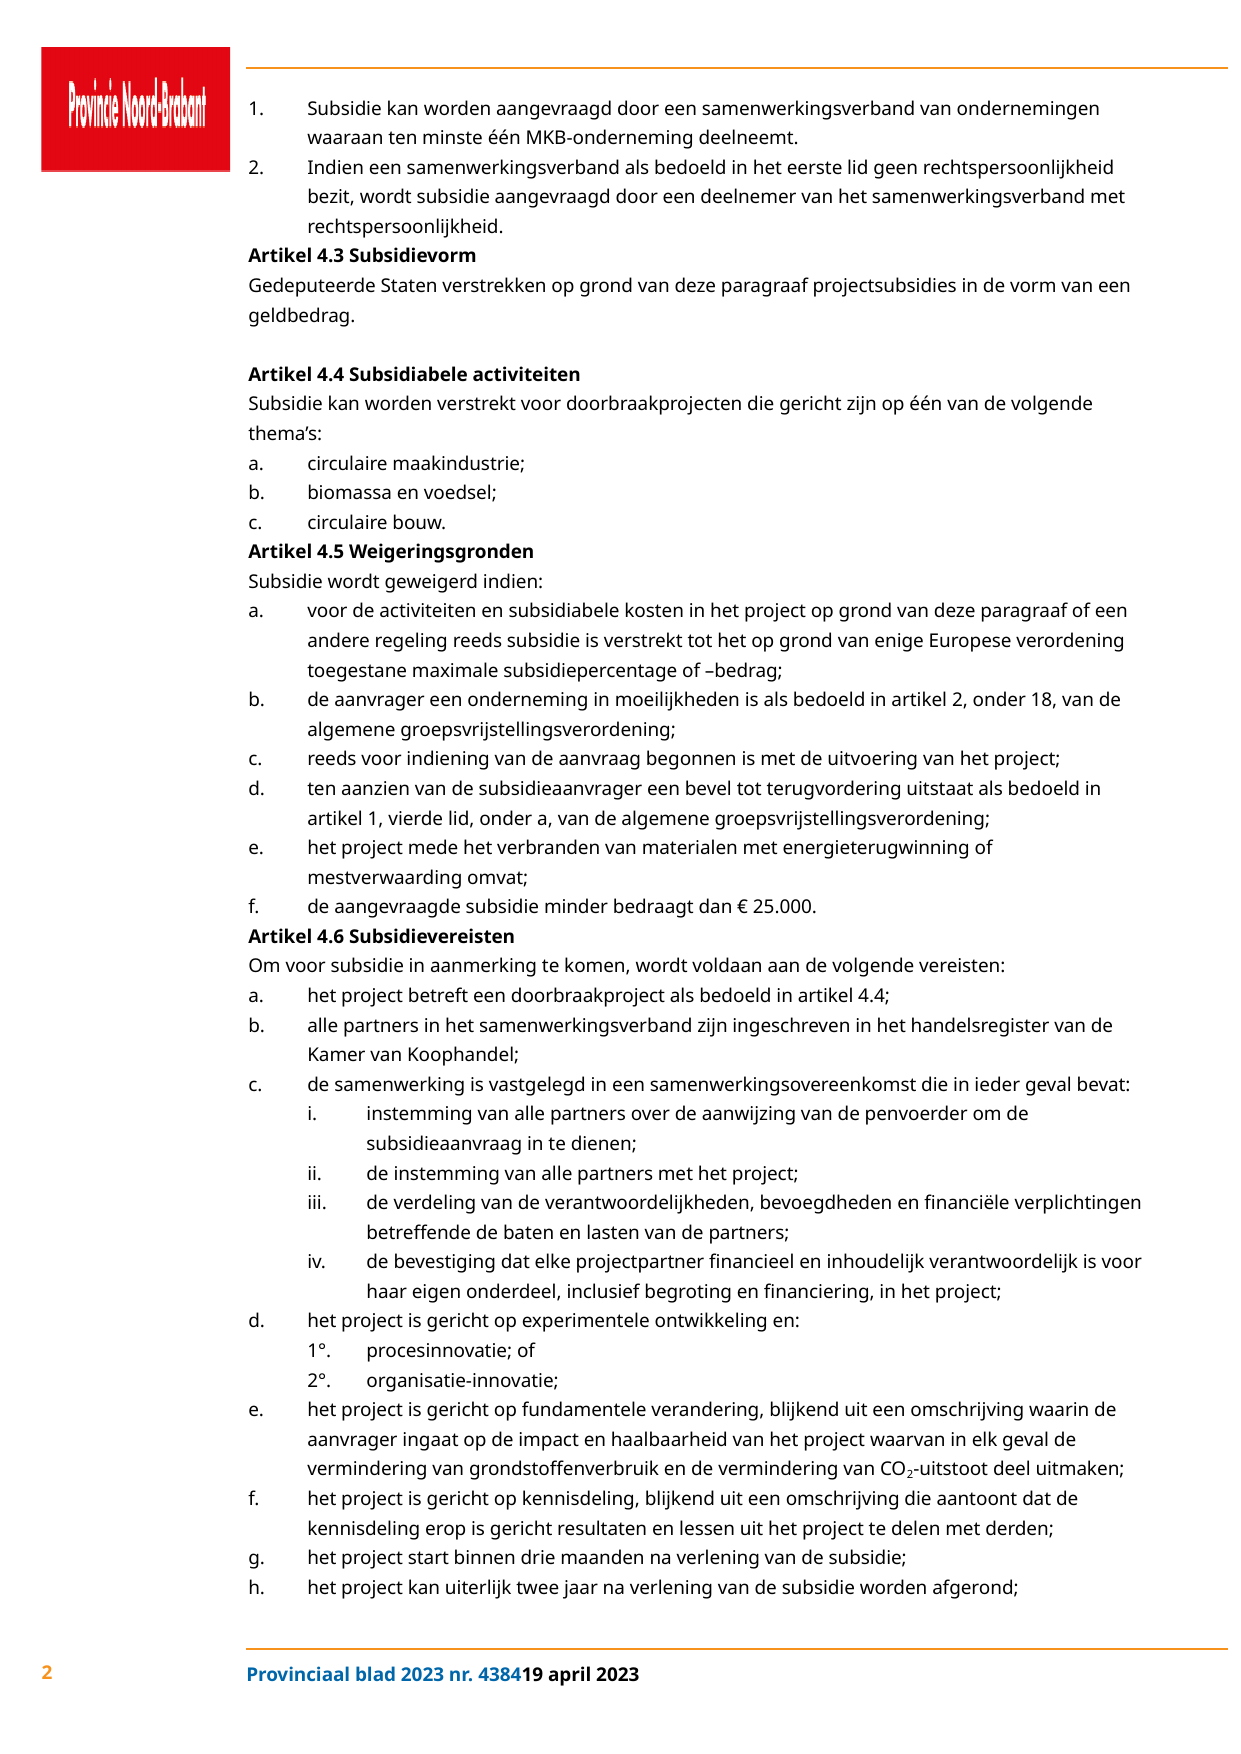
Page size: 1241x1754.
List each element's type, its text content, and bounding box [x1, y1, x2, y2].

list de samenwerking is vastgelegd in een samenwerkingsovereenkomst die in ieder geval bevat: [248, 1071, 1152, 1097]
list het project kan uiterlijk twee jaar na verlening van de subsidie worden afgerond; [248, 1574, 1152, 1600]
list het project is gericht op experimentele ontwikkeling en: [248, 1308, 1152, 1333]
list instemming van alle partners over de aanwijzing van de penvoerder om de subsidieaanvraag in te dienen; [307, 1101, 1152, 1156]
list het project is gericht op fundamentele verandering, blijkend uit een omschrijving waarin de aanvrager ingaat op de impact en haalbaarheid van het project waarvan in elk geval de vermindering van grondstoffenverbruik en de vermindering van CO2-uitstoot deel uitmaken; [248, 1396, 1152, 1481]
picture [41, 47, 231, 172]
list de aanvrager een onderneming in moeilijkheden is als bedoeld in artikel 2, onder 18, van de algemene groepsvrijstellingsverordening; [248, 686, 1152, 742]
list alle partners in het samenwerkingsverband zijn ingeschreven in het handelsregister van de Kamer van Koophandel; [248, 1012, 1152, 1067]
text Subsidie kan worden verstrekt voor doorbraakprojecten die gericht zijn op één van de volgende thema’s: [248, 391, 1152, 446]
list organisatie-innovatie; [307, 1367, 1152, 1393]
list ten aanzien van de subsidieaanvrager een bevel tot terugvordering uitstaat als bedoeld in artikel 1, vierde lid, onder a, van de algemene groepsvrijstellingsverordening; [248, 775, 1152, 831]
list de aangevraagde subsidie minder bedraagt dan € 25.000. [248, 893, 1152, 919]
list procesinnovatie; of [307, 1337, 1152, 1363]
text Artikel 4.5 Weigeringsgronden [248, 538, 1152, 564]
list voor de activiteiten en subsidiabele kosten in het project op grond van deze paragraaf of een andere regeling reeds subsidie is verstrekt tot het op grond van enige Europese verordening toegestane maximale subsidiepercentage of –bedrag; [248, 598, 1152, 683]
text Artikel 4.3 Subsidievorm [248, 243, 1152, 268]
text Om voor subsidie in aanmerking te komen, wordt voldaan aan de volgende vereisten: [248, 953, 1152, 978]
list de verdeling van de verantwoordelijkheden, bevoegdheden en financiële verplichtingen betreffende de baten en lasten van de partners; [307, 1189, 1152, 1245]
text Subsidie wordt geweigerd indien: [248, 568, 1152, 594]
list het project start binnen drie maanden na verlening van de subsidie; [248, 1544, 1152, 1570]
list de instemming van alle partners met het project; [307, 1160, 1152, 1186]
list Indien een samenwerkingsverband als bedoeld in het eerste lid geen rechtspersoonlijkheid bezit, wordt subsidie aangevraagd door een deelnemer van het samenwerkingsverband met rechtspersoonlijkheid. [248, 154, 1152, 239]
list de bevestiging dat elke projectpartner financieel en inhoudelijk verantwoordelijk is voor haar eigen onderdeel, inclusief begroting en financiering, in het project; [307, 1248, 1152, 1304]
text Artikel 4.6 Subsidievereisten [248, 923, 1152, 949]
list Subsidie kan worden aangevraagd door een samenwerkingsverband van ondernemingen waaraan ten minste één MKB-onderneming deelneemt. [248, 95, 1152, 150]
text Artikel 4.4 Subsidiabele activiteiten [248, 361, 1152, 387]
list het project is gericht op kennisdeling, blijkend uit een omschrijving die aantoont dat de kennisdeling erop is gericht resultaten en lessen uit het project te delen met derden; [248, 1485, 1152, 1541]
list circulaire bouw. [248, 509, 1152, 535]
list circulaire maakindustrie; [248, 450, 1152, 476]
list reeds voor indiening van de aanvraag begonnen is met de uitvoering van het project; [248, 746, 1152, 771]
list het project mede het verbranden van materialen met energieterugwinning of mestverwaarding omvat; [248, 834, 1152, 890]
list het project betreft een doorbraakproject als bedoeld in artikel 4.4; [248, 982, 1152, 1008]
text Gedeputeerde Staten verstrekken op grond van deze paragraaf projectsubsidies in de vorm van een geldbedrag. [248, 272, 1152, 328]
list biomassa en voedsel; [248, 479, 1152, 505]
